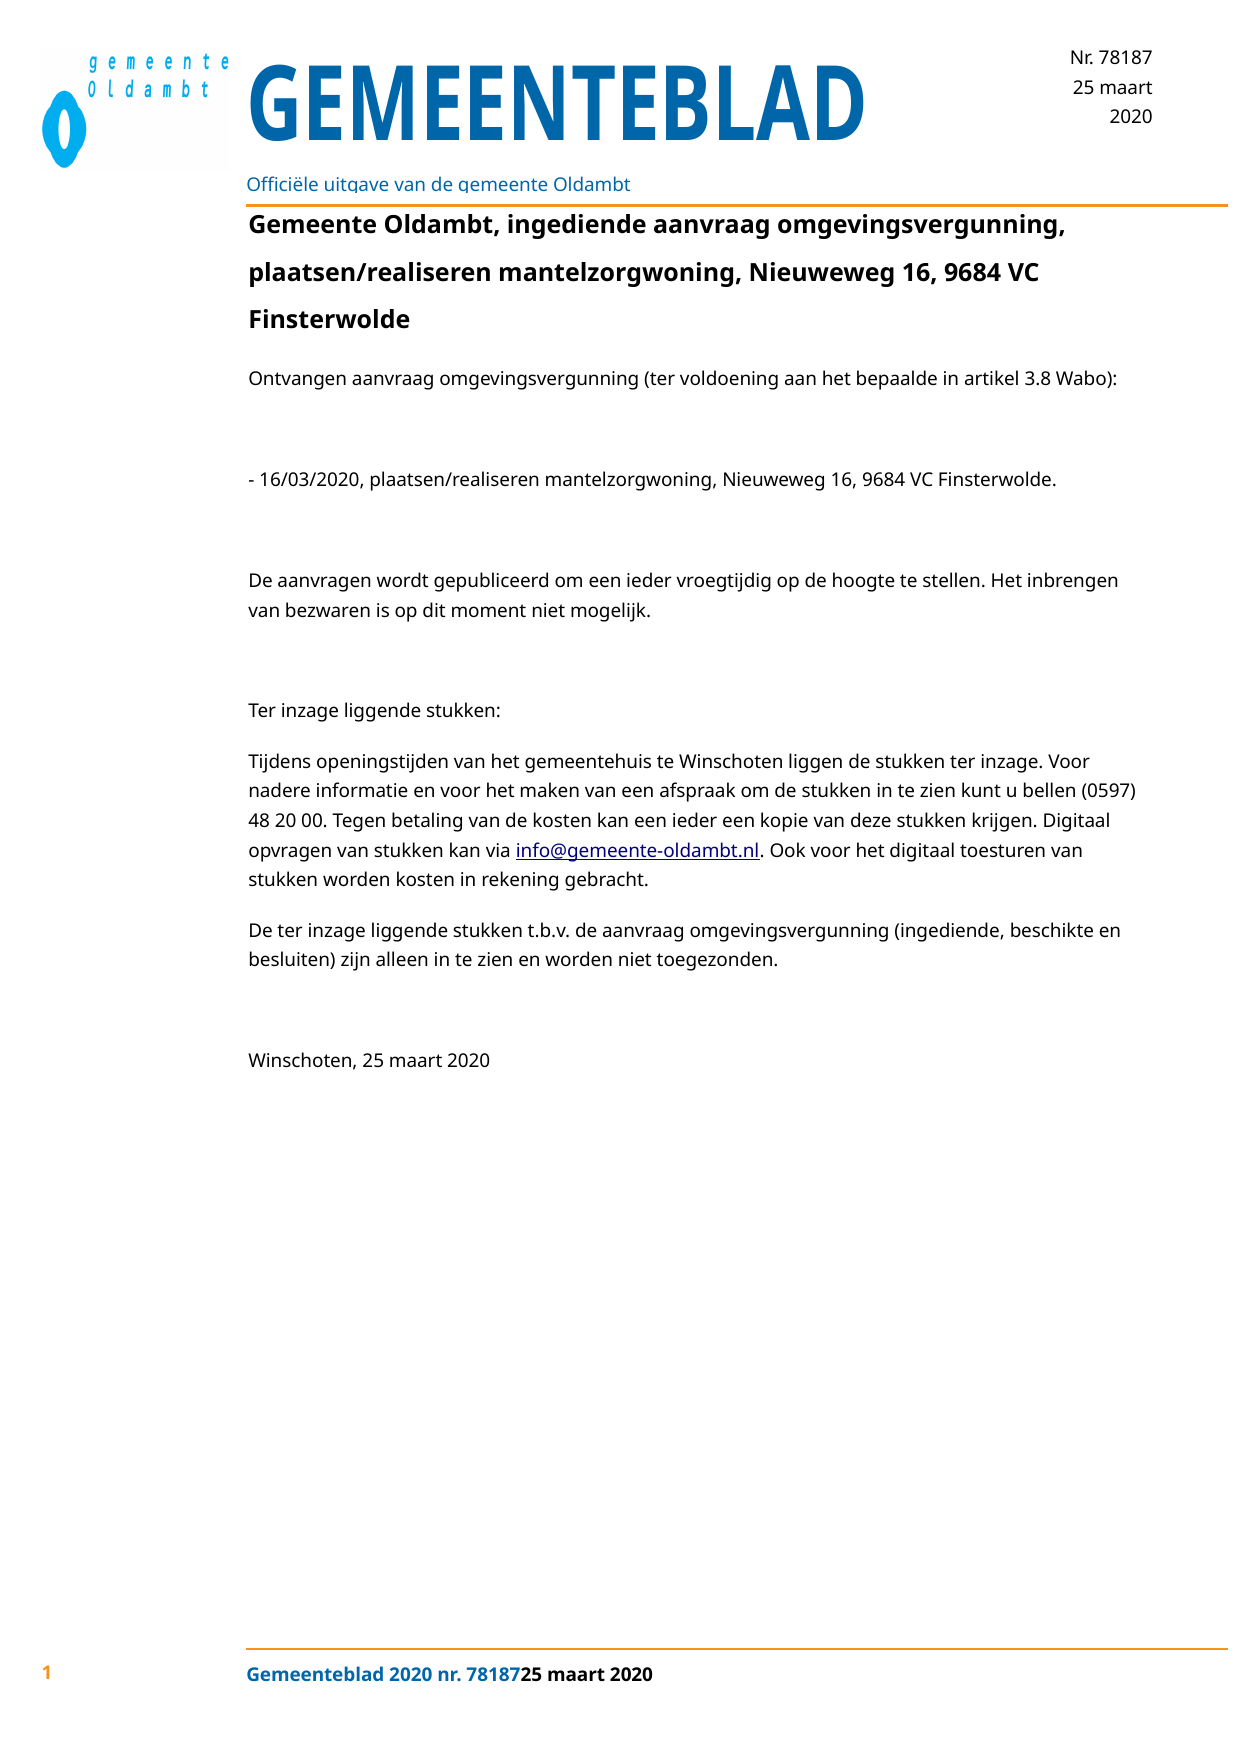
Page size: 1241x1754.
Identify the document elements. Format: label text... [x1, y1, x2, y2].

text - 16/03/2020, plaatsen/realiseren mantelzorgwoning, Nieuweweg 16, 9684 VC Finsterwolde. [248, 466, 1152, 492]
text Ontvangen aanvraag omgevingsvergunning (ter voldoening aan het bepaalde in artikel 3.8 Wabo): [248, 366, 1152, 391]
text Winschoten, 25 maart 2020 [248, 1047, 1152, 1073]
text Tijdens openingstijden van het gemeentehuis te Winschoten liggen de stukken ter inzage. Voor nadere informatie en voor het maken van een afspraak om de stukken in te zien kunt u bellen (0597) 48 20 00. Tegen betaling van de kosten kan een ieder een kopie van deze stukken krijgen. Digitaal opvragen van stukken kan via info@gemeente-oldambt.nl. Ook voor het digitaal toesturen van stukken worden kosten in rekening gebracht. [248, 748, 1152, 892]
text De ter inzage liggende stukken t.b.v. de aanvraag omgevingsvergunning (ingediende, beschikte en besluiten) zijn alleen in te zien en worden niet toegezonden. [248, 917, 1152, 972]
text Gemeente Oldambt, ingediende aanvraag omgevingsvergunning, plaatsen/realiseren mantelzorgwoning, Nieuweweg 16, 9684 VC Finsterwolde [248, 207, 1152, 336]
text Ter inzage liggende stukken: [248, 698, 1152, 723]
picture [41, 47, 231, 172]
text De aanvragen wordt gepubliceerd om een ieder vroegtijdig op de hoogte te stellen. Het inbrengen van bezwaren is op dit moment niet mogelijk. [248, 567, 1152, 622]
